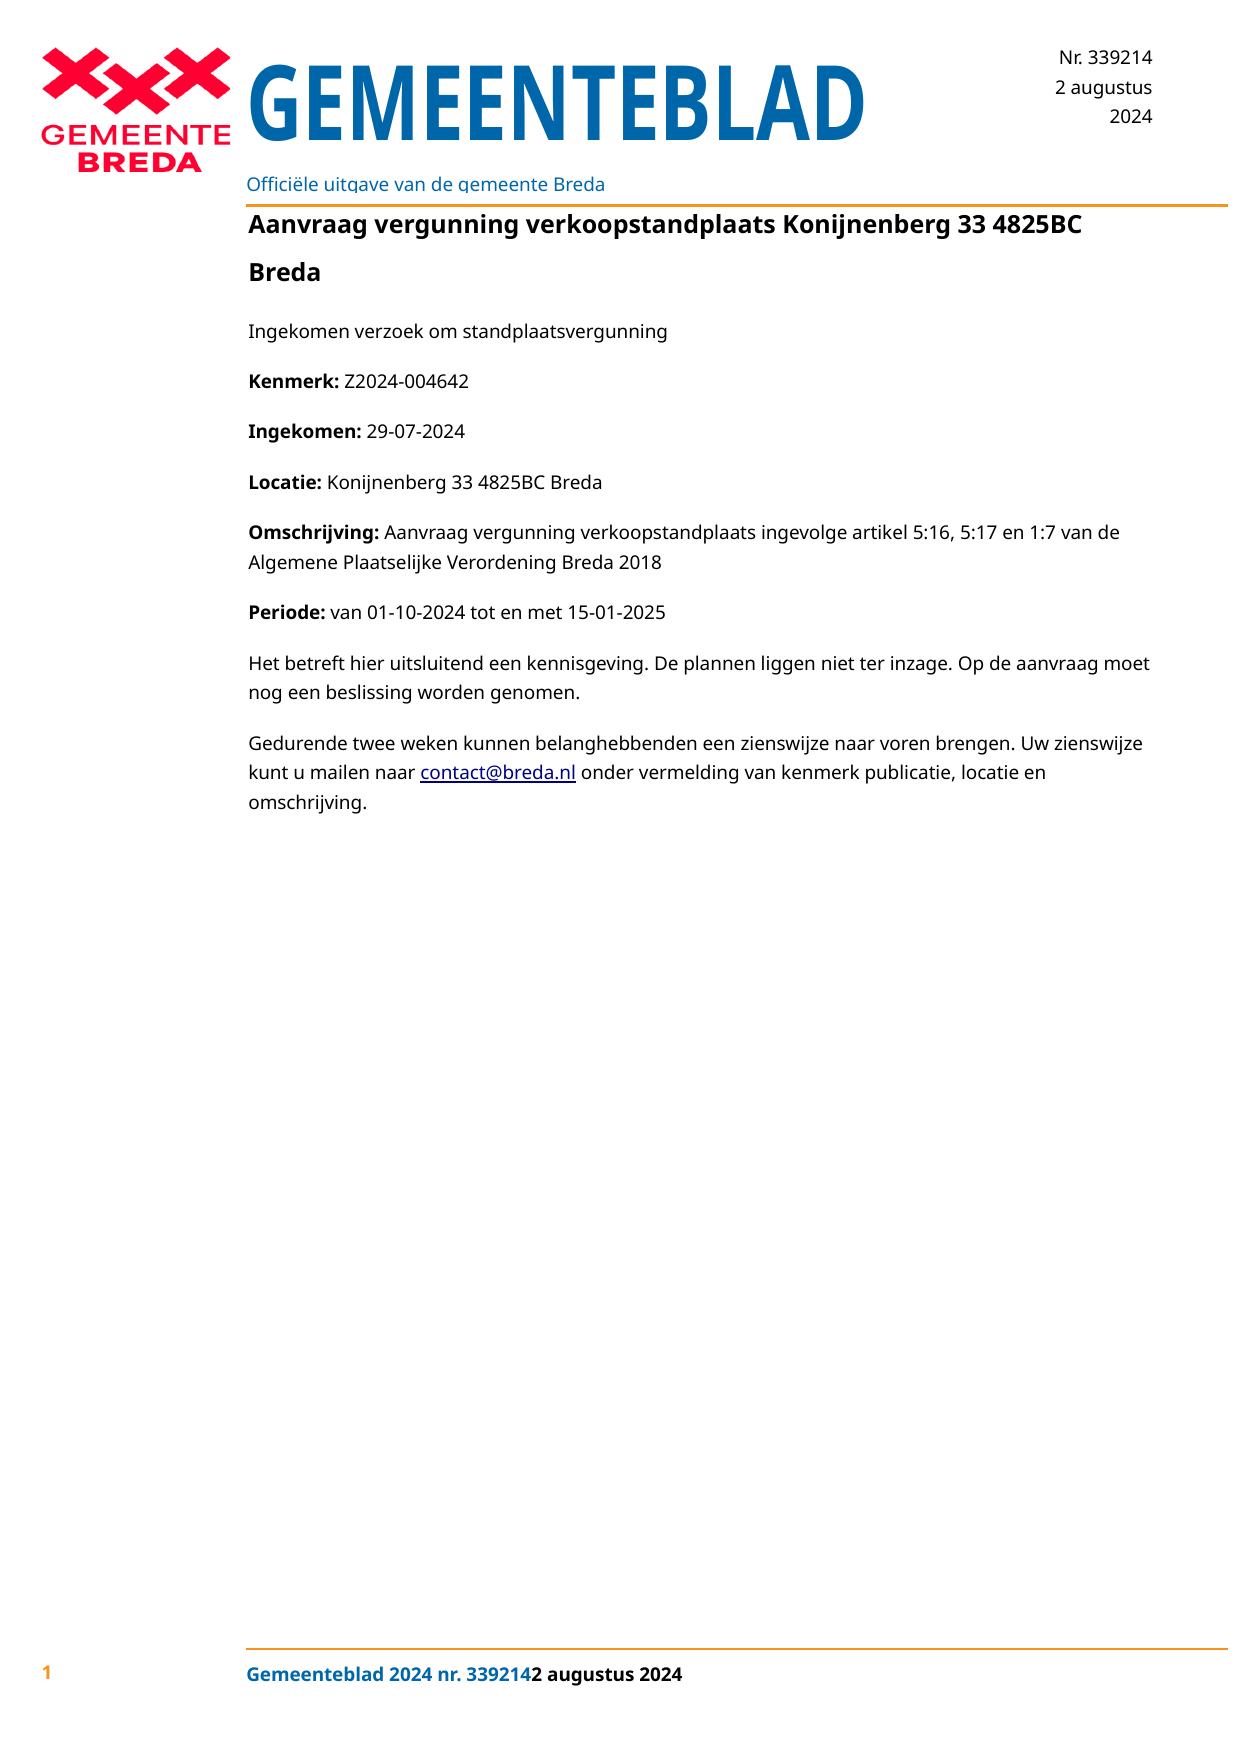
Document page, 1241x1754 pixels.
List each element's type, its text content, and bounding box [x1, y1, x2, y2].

text Het betreft hier uitsluitend een kennisgeving. De plannen liggen niet ter inzage. Op de aanvraag moet nog een beslissing worden genomen. [248, 650, 1152, 705]
picture [41, 47, 231, 172]
text Periode: van 01-10-2024 tot en met 15-01-2025 [248, 599, 1152, 625]
text Kenmerk: Z2024-004642 [248, 368, 1152, 394]
text Ingekomen verzoek om standplaatsvergunning [248, 318, 1152, 344]
text Ingekomen: 29-07-2024 [248, 419, 1152, 444]
text Aanvraag vergunning verkoopstandplaats Konijnenberg 33 4825BC Breda [248, 207, 1152, 288]
text Locatie: Konijnenberg 33 4825BC Breda [248, 469, 1152, 495]
text Omschrijving: Aanvraag vergunning verkoopstandplaats ingevolge artikel 5:16, 5:17 en 1:7 van de Algemene Plaatselijke Verordening Breda 2018 [248, 519, 1152, 575]
text Gedurende twee weken kunnen belanghebbenden een zienswijze naar voren brengen. Uw zienswijze kunt u mailen naar contact@breda.nl onder vermelding van kenmerk publicatie, locatie en omschrijving. [248, 730, 1152, 815]
